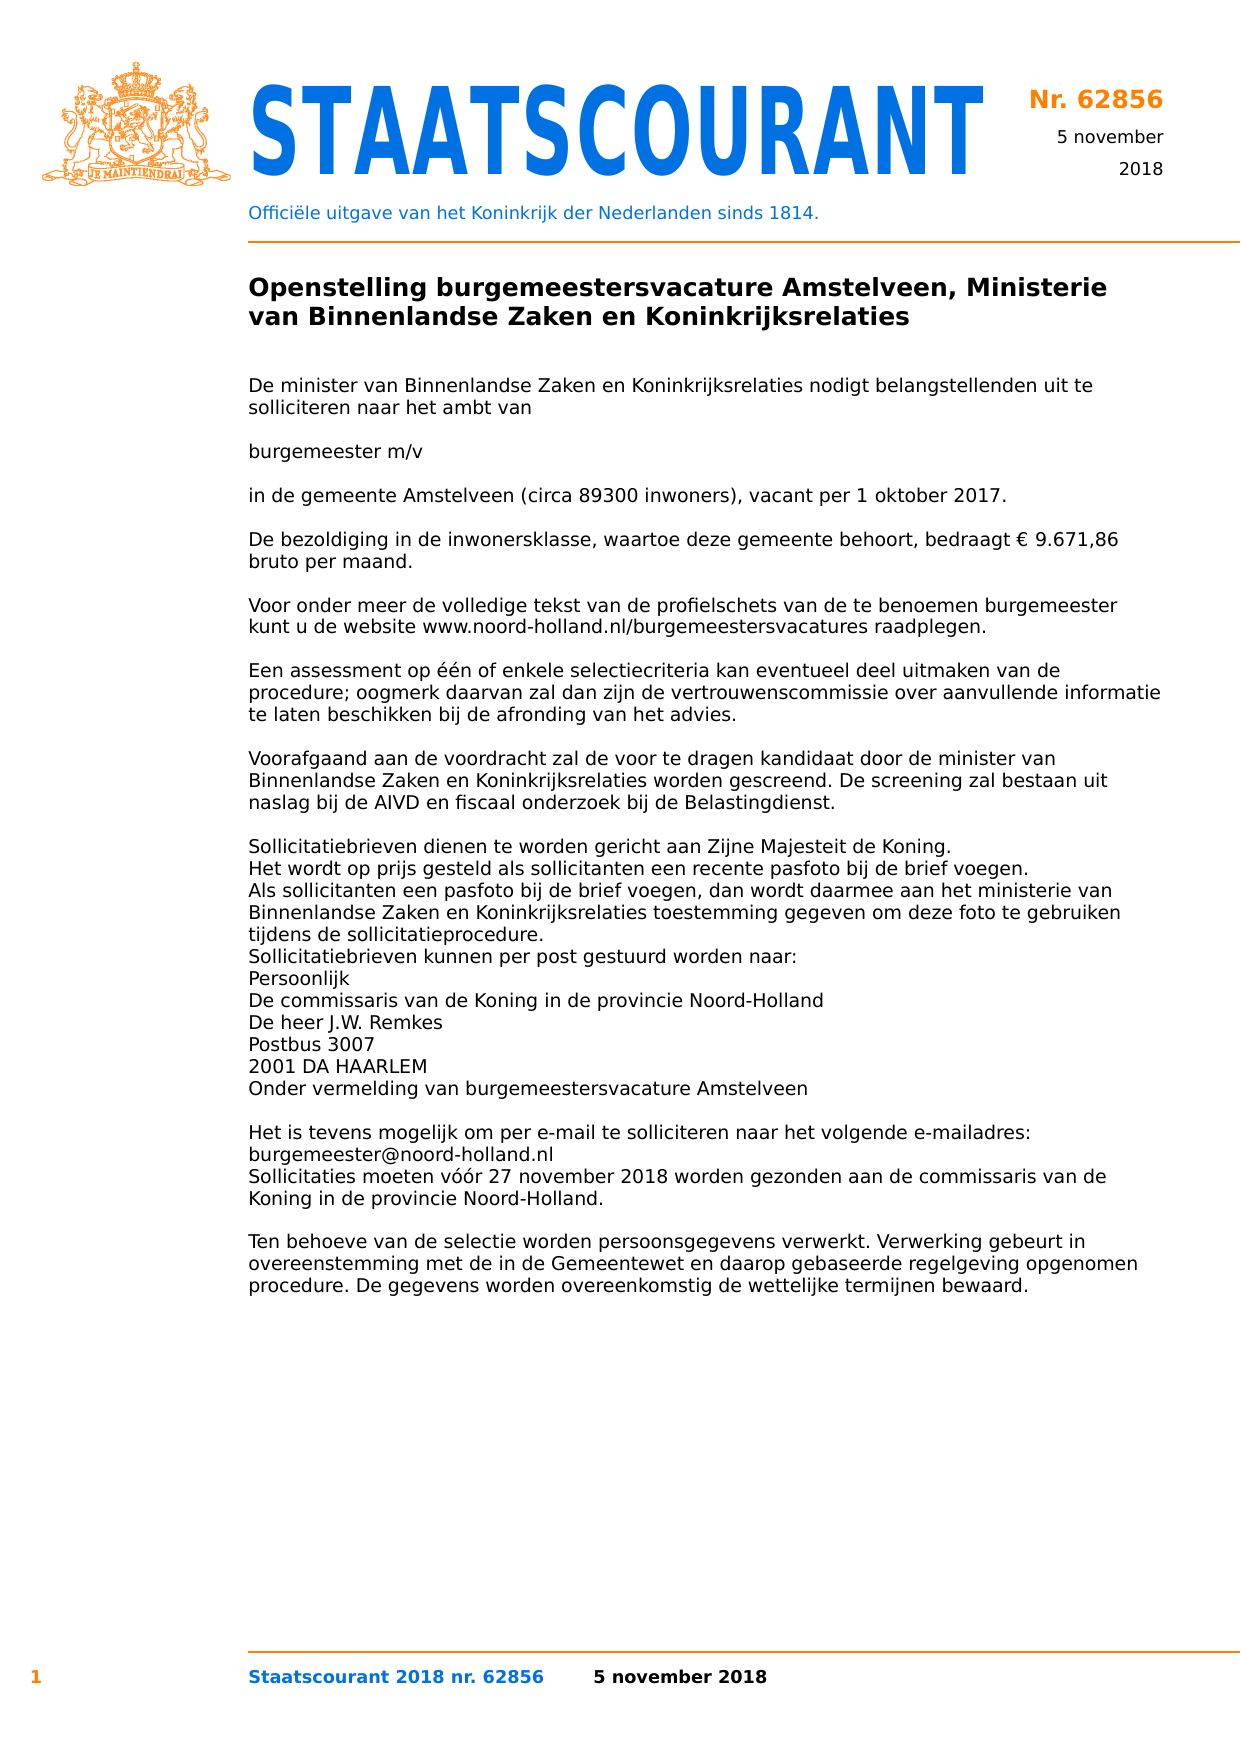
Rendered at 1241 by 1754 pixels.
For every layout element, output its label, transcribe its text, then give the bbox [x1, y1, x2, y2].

text burgemeester@noord-holland.nl [248, 1143, 1163, 1166]
text 2001 DA HAARLEM [248, 1056, 1163, 1078]
text in de gemeente Amstelveen (circa 89300 inwoners), vacant per 1 oktober 2017. [248, 485, 1163, 507]
text burgemeester m/v [248, 441, 1163, 463]
text Postbus 3007 [248, 1034, 1163, 1056]
text Sollicitaties moeten vóór 27 november 2018 worden gezonden aan de commissaris van de Koning in de provincie Noord-Holland. [248, 1166, 1163, 1209]
table_cell Officiële uitgave van het Koninkrijk der Nederlanden sinds 1814. [248, 203, 1240, 241]
subtitle Openstelling burgemeestersvacature Amstelveen, Ministerie van Binnenlandse Zaken en Koninkrijksrelaties [248, 273, 1163, 331]
text Voorafgaand aan de voordracht zal de voor te dragen kandidaat door de minister van Binnenlandse Zaken en Koninkrijksrelaties worden gescreend. De screening zal bestaan uit naslag bij de AIVD en fiscaal onderzoek bij de Belastingdienst. [248, 748, 1163, 814]
text Sollicitatiebrieven dienen te worden gericht aan Zijne Majesteit de Koning. [248, 836, 1163, 858]
text De minister van Binnenlandse Zaken en Koninkrijksrelaties nodigt belangstellenden uit te solliciteren naar het ambt van [248, 375, 1163, 419]
table_header [25, 62, 248, 241]
text Het is tevens mogelijk om per e-mail te solliciteren naar het volgende e-mailadres: [248, 1122, 1163, 1143]
table_header Nr. 62856 [998, 62, 1240, 121]
text De heer J.W. Remkes [248, 1012, 1163, 1034]
text Een assessment op één of enkele selectiecriteria kan eventueel deel uitmaken van de procedure; oogmerk daarvan zal dan zijn de vertrouwenscommissie over aanvullende informatie te laten beschikken bij de afronding van het advies. [248, 660, 1163, 726]
table_header STAATSCOURANT [248, 62, 998, 203]
picture [41, 62, 231, 186]
text Sollicitatiebrieven kunnen per post gestuurd worden naar: [248, 946, 1163, 968]
text Persoonlijk [248, 968, 1163, 990]
table_cell 2018 [998, 153, 1240, 203]
text De commissaris van de Koning in de provincie Noord-Holland [248, 990, 1163, 1012]
text Als sollicitanten een pasfoto bij de brief voegen, dan wordt daarmee aan het ministerie van Binnenlandse Zaken en Koninkrijksrelaties toestemming gegeven om deze foto te gebruiken tijdens de sollicitatieprocedure. [248, 880, 1163, 946]
text De bezoldiging in de inwonersklasse, waartoe deze gemeente behoort, bedraagt € 9.671,86 bruto per maand. [248, 529, 1163, 573]
text Voor onder meer de volledige tekst van de profielschets van de te benoemen burgemeester kunt u de website www.noord-holland.nl/burgemeestersvacatures raadplegen. [248, 594, 1163, 638]
text Het wordt op prijs gesteld als sollicitanten een recente pasfoto bij de brief voegen. [248, 858, 1163, 880]
text Ten behoeve van de selectie worden persoonsgegevens verwerkt. Verwerking gebeurt in overeenstemming met de in de Gemeentewet en daarop gebaseerde regelgeving opgenomen procedure. De gegevens worden overeenkomstig de wettelijke termijnen bewaard. [248, 1231, 1163, 1297]
table_cell 5 november [998, 121, 1240, 153]
text Onder vermelding van burgemeestersvacature Amstelveen [248, 1078, 1163, 1100]
